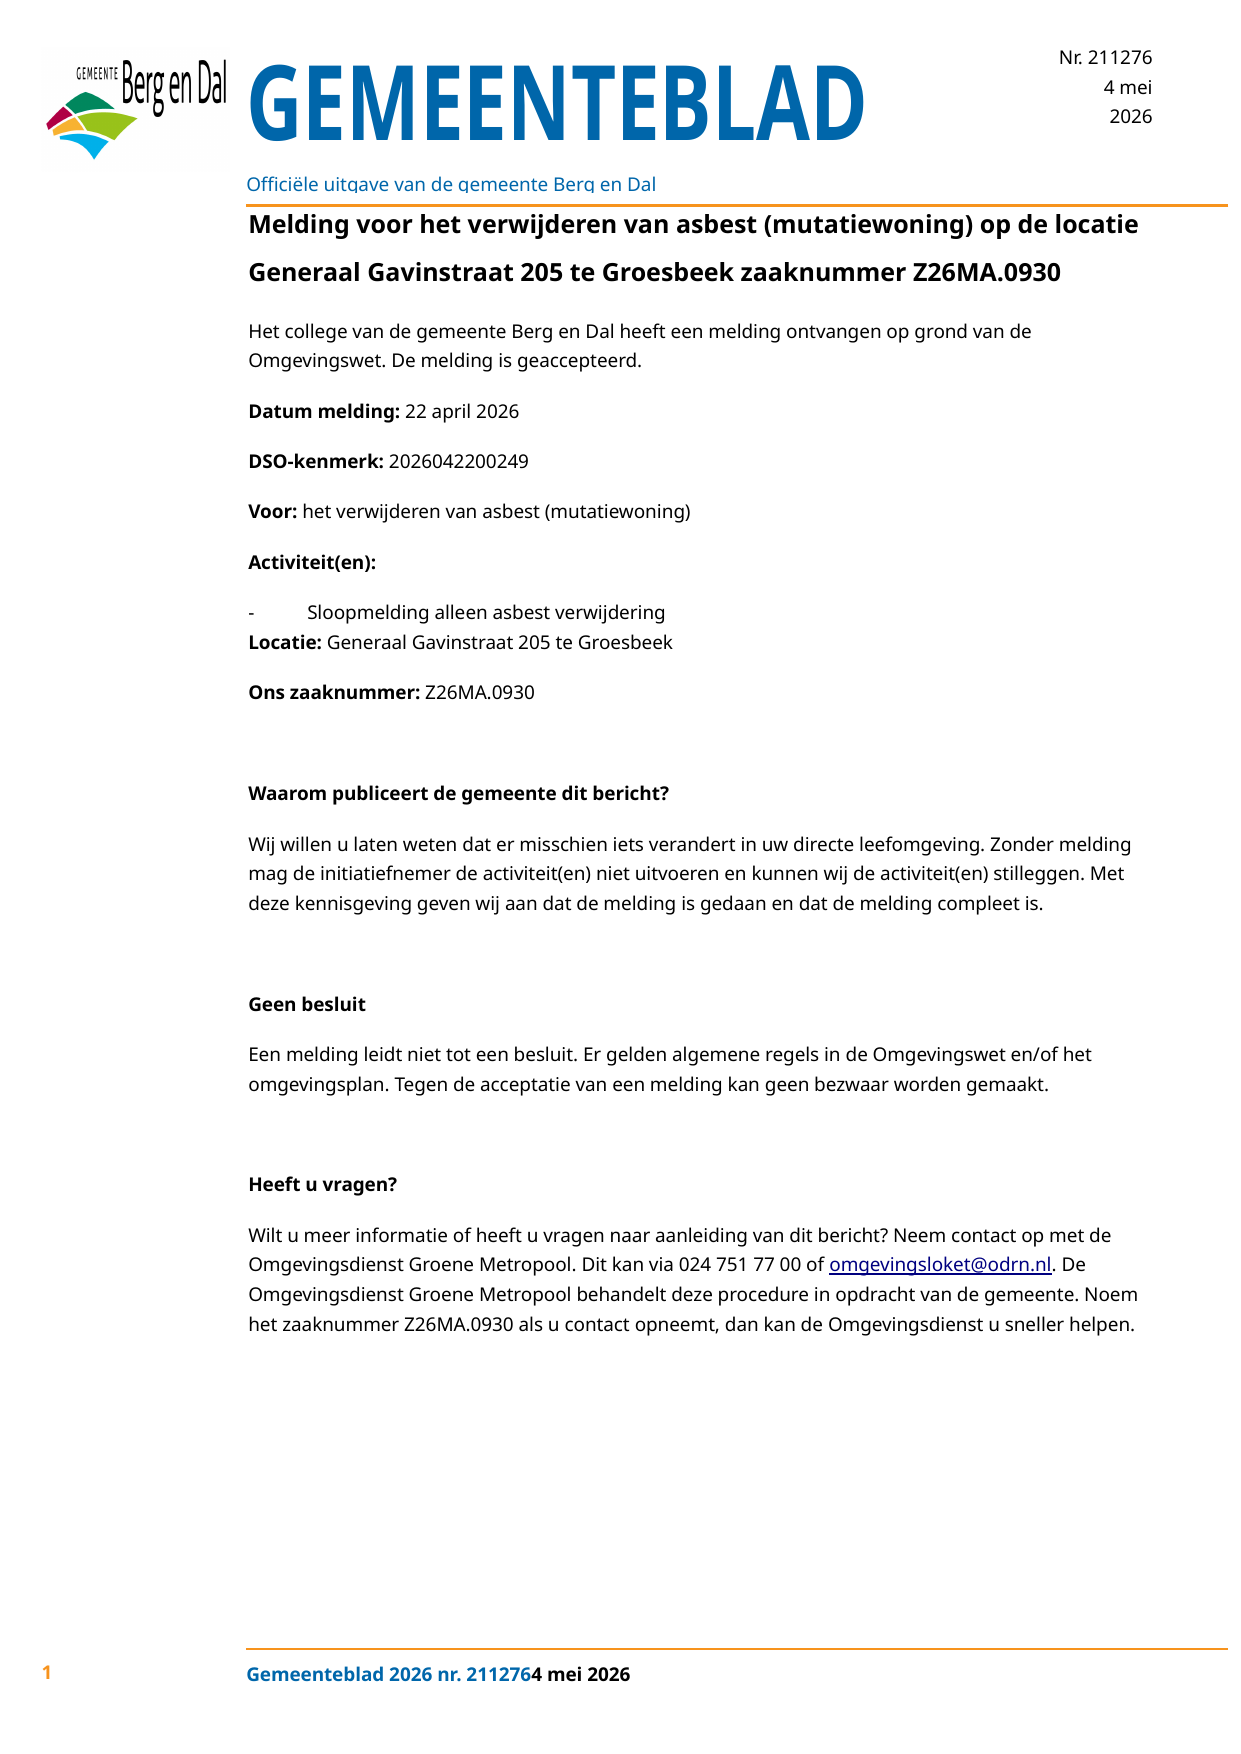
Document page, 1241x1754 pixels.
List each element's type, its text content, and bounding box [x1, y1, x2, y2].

picture [41, 47, 231, 172]
text Wilt u meer informatie of heeft u vragen naar aanleiding van dit bericht? Neem contact op met de Omgevingsdienst Groene Metropool. Dit kan via 024 751 77 00 of omgevingsloket@odrn.nl. De Omgevingsdienst Groene Metropool behandelt deze procedure in opdracht van de gemeente. Noem het zaaknummer Z26MA.0930 als u contact opneemt, dan kan de Omgevingsdienst u sneller helpen. [248, 1222, 1152, 1337]
text Datum melding: 22 april 2026 [248, 398, 1152, 424]
text Waarom publiceert de gemeente dit bericht? [248, 780, 1152, 806]
text Een melding leidt niet tot een besluit. Er gelden algemene regels in de Omgevingswet en/of het omgevingsplan. Tegen de acceptatie van een melding kan geen bezwaar worden gemaakt. [248, 1041, 1152, 1097]
text Wij willen u laten weten dat er misschien iets verandert in uw directe leefomgeving. Zonder melding mag de initiatiefnemer de activiteit(en) niet uitvoeren en kunnen wij de activiteit(en) stilleggen. Met deze kennisgeving geven wij aan dat de melding is gedaan en dat de melding compleet is. [248, 831, 1152, 916]
text Geen besluit [248, 991, 1152, 1017]
text Voor: het verwijderen van asbest (mutatiewoning) [248, 499, 1152, 524]
list Sloopmelding alleen asbest verwijdering [248, 599, 1152, 625]
text Activiteit(en): [248, 549, 1152, 575]
text Ons zaaknummer: Z26MA.0930 [248, 679, 1152, 705]
text Locatie: Generaal Gavinstraat 205 te Groesbeek [248, 629, 1152, 655]
text Heeft u vragen? [248, 1172, 1152, 1197]
text Melding voor het verwijderen van asbest (mutatiewoning) op de locatie Generaal Gavinstraat 205 te Groesbeek zaaknummer Z26MA.0930 [248, 207, 1152, 288]
text Het college van de gemeente Berg en Dal heeft een melding ontvangen op grond van de Omgevingswet. De melding is geaccepteerd. [248, 318, 1152, 373]
text DSO-kenmerk: 2026042200249 [248, 448, 1152, 474]
